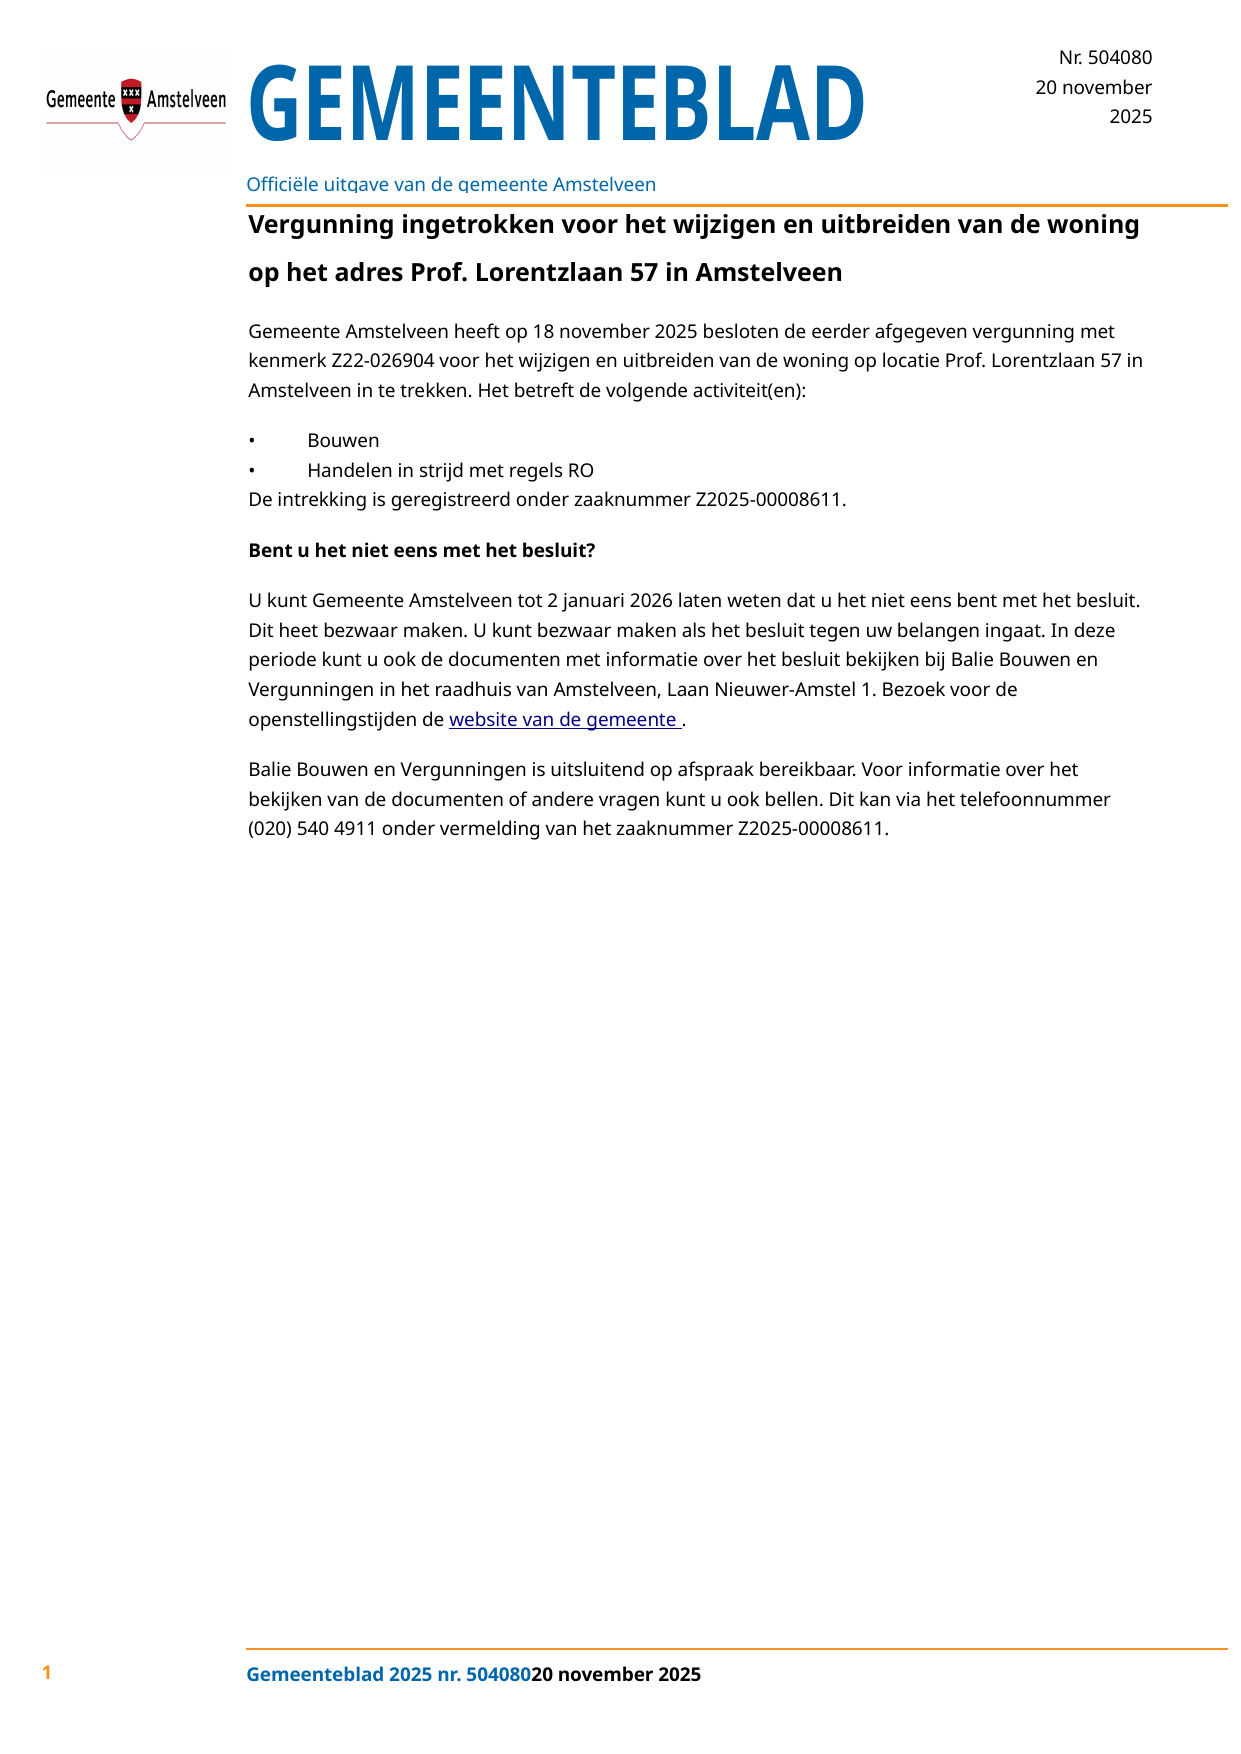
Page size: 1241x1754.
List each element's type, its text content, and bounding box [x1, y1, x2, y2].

text De intrekking is geregistreerd onder zaaknummer Z2025-00008611. [248, 487, 1152, 512]
list Handelen in strijd met regels RO [248, 457, 1152, 483]
picture [41, 47, 231, 172]
list Bouwen [248, 427, 1152, 453]
text U kunt Gemeente Amstelveen tot 2 januari 2026 laten weten dat u het niet eens bent met het besluit. Dit heet bezwaar maken. U kunt bezwaar maken als het besluit tegen uw belangen ingaat. In deze periode kunt u ook de documenten met informatie over het besluit bekijken bij Balie Bouwen en Vergunningen in het raadhuis van Amstelveen, Laan Nieuwer-Amstel 1. Bezoek voor de openstellingstijden de website van de gemeente . [248, 587, 1152, 732]
text Balie Bouwen en Vergunningen is uitsluitend op afspraak bereikbaar. Voor informatie over het bekijken van de documenten of andere vragen kunt u ook bellen. Dit kan via het telefoonnummer (020) 540 4911 onder vermelding van het zaaknummer Z2025-00008611. [248, 756, 1152, 841]
text Vergunning ingetrokken voor het wijzigen en uitbreiden van de woning op het adres Prof. Lorentzlaan 57 in Amstelveen [248, 207, 1152, 288]
text Gemeente Amstelveen heeft op 18 november 2025 besloten de eerder afgegeven vergunning met kenmerk Z22-026904 voor het wijzigen en uitbreiden van de woning op locatie Prof. Lorentzlaan 57 in Amstelveen in te trekken. Het betreft de volgende activiteit(en): [248, 318, 1152, 403]
text Bent u het niet eens met het besluit? [248, 537, 1152, 563]
